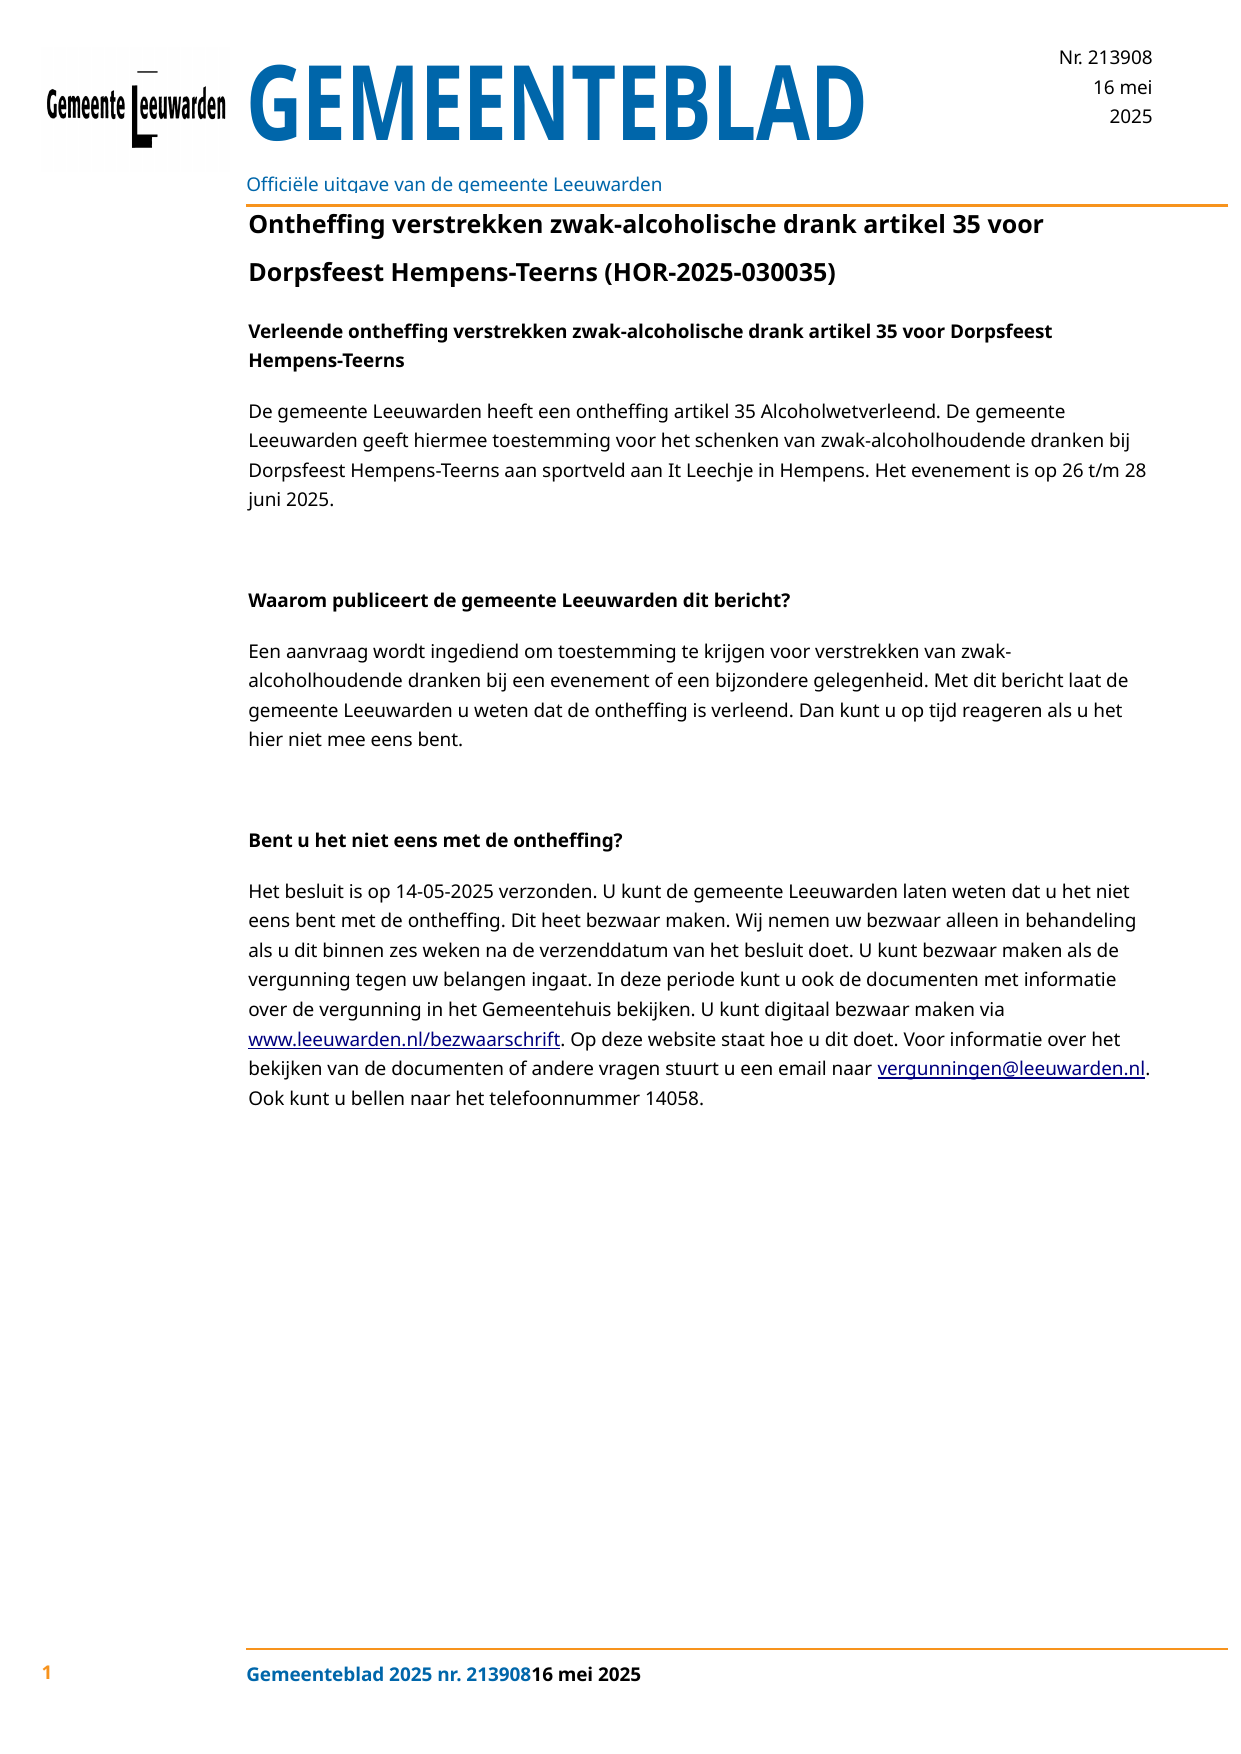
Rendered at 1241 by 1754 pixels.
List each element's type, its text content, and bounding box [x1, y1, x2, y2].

text De gemeente Leeuwarden heeft een ontheffing artikel 35 Alcoholwetverleend. De gemeente Leeuwarden geeft hiermee toestemming voor het schenken van zwak-alcoholhoudende dranken bij Dorpsfeest Hempens-Teerns aan sportveld aan It Leechje in Hempens. Het evenement is op 26 t/m 28 juni 2025. [248, 398, 1152, 512]
picture [41, 47, 231, 172]
text Waarom publiceert de gemeente Leeuwarden dit bericht? [248, 587, 1152, 613]
text Verleende ontheffing verstrekken zwak-alcoholische drank artikel 35 voor Dorpsfeest Hempens-Teerns [248, 318, 1152, 373]
text Het besluit is op 14-05-2025 verzonden. U kunt de gemeente Leeuwarden laten weten dat u het niet eens bent met de ontheffing. Dit heet bezwaar maken. Wij nemen uw bezwaar alleen in behandeling als u dit binnen zes weken na de verzenddatum van het besluit doet. U kunt bezwaar maken als de vergunning tegen uw belangen ingaat. In deze periode kunt u ook de documenten met informatie over de vergunning in het Gemeentehuis bekijken. U kunt digitaal bezwaar maken via www.leeuwarden.nl/bezwaarschrift. Op deze website staat hoe u dit doet. Voor informatie over het bekijken van de documenten of andere vragen stuurt u een email naar vergunningen@leeuwarden.nl. Ook kunt u bellen naar het telefoonnummer 14058. [248, 878, 1152, 1111]
text Een aanvraag wordt ingediend om toestemming te krijgen voor verstrekken van zwak-alcoholhoudende dranken bij een evenement of een bijzondere gelegenheid. Met dit bericht laat de gemeente Leeuwarden u weten dat de ontheffing is verleend. Dan kunt u op tijd reageren als u het hier niet mee eens bent. [248, 638, 1152, 752]
text Ontheffing verstrekken zwak-alcoholische drank artikel 35 voor Dorpsfeest Hempens-Teerns (HOR-2025-030035) [248, 207, 1152, 288]
text Bent u het niet eens met de ontheffing? [248, 827, 1152, 853]
